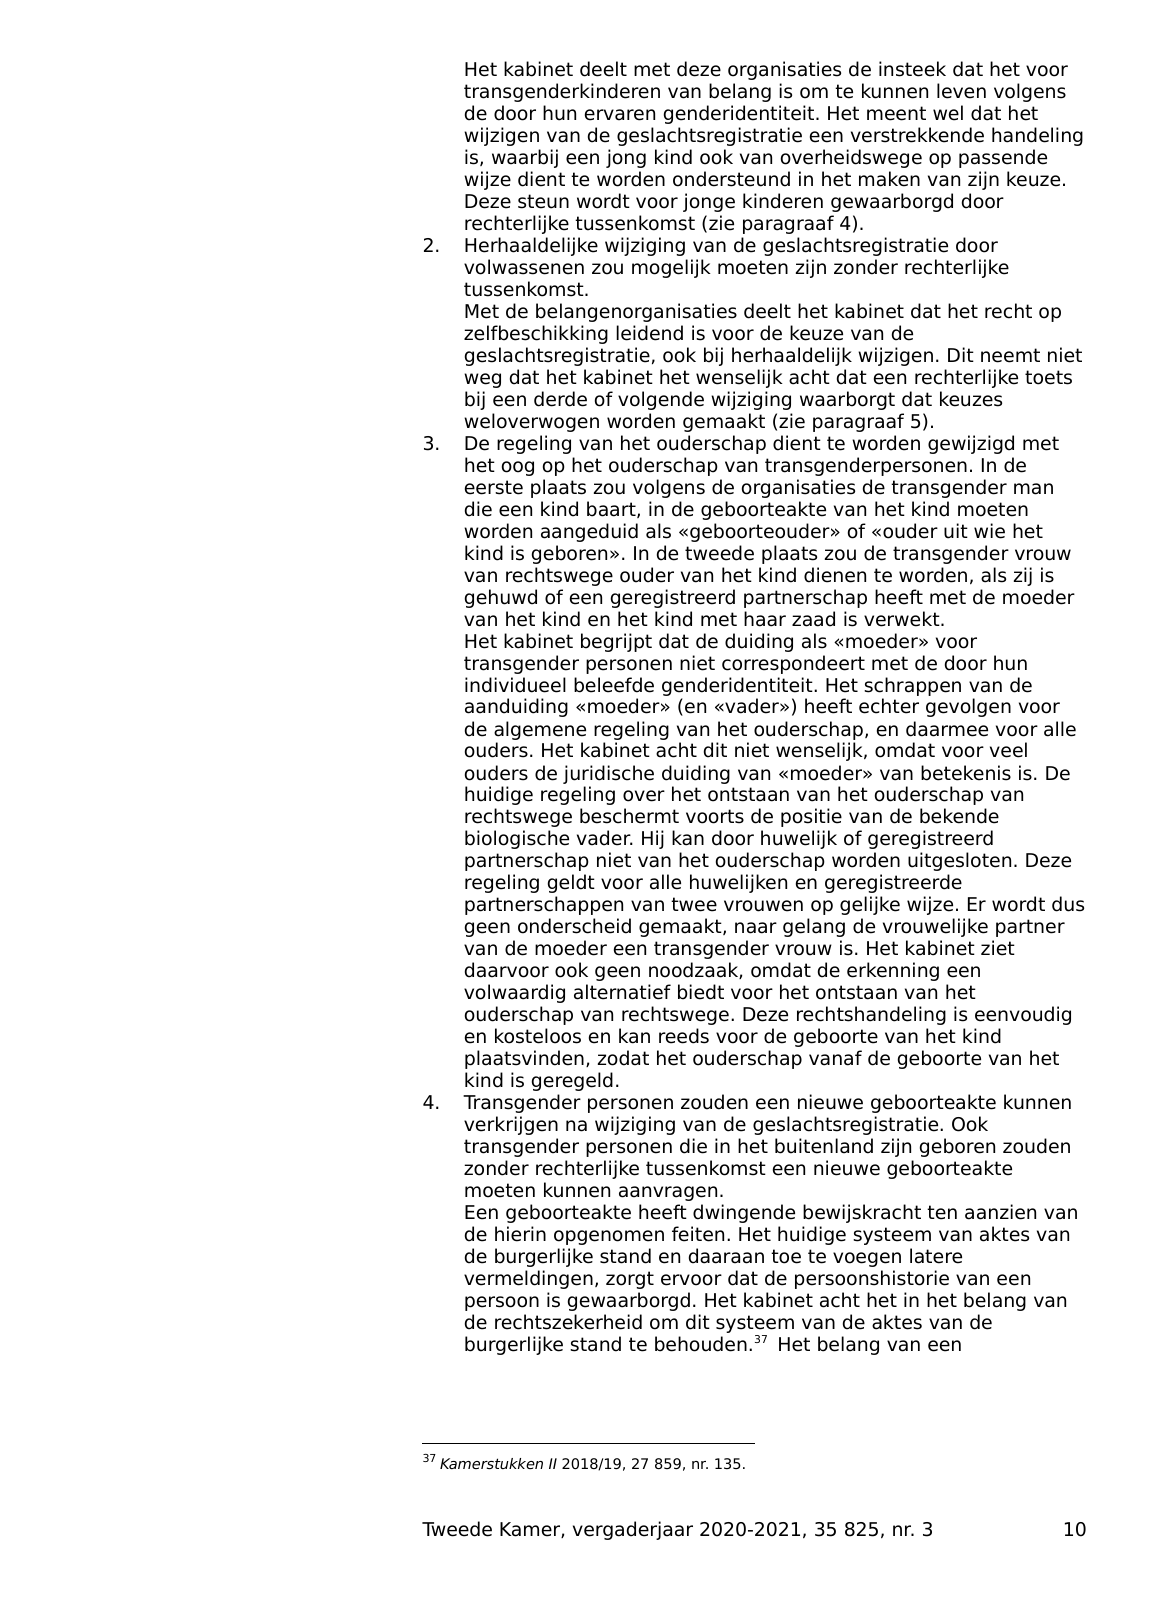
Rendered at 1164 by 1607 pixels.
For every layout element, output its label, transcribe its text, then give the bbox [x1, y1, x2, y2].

text Kamerstukken II 2018/19, 27 859, nr. 135. [422, 1452, 1087, 1474]
text 4. Transgender personen zouden een nieuwe geboorteakte kunnen verkrijgen na wijziging van de geslachtsregistratie. Ook transgender personen die in het buitenland zijn geboren zouden zonder rechterlijke tussenkomst een nieuwe geboorteakte moeten kunnen aanvragen. [422, 1092, 1087, 1202]
text Met de belangenorganisaties deelt het kabinet dat het recht op zelfbeschikking leidend is voor de keuze van de geslachtsregistratie, ook bij herhaaldelijk wijzigen. Dit neemt niet weg dat het kabinet het wenselijk acht dat een rechterlijke toets bij een derde of volgende wijziging waarborgt dat keuzes weloverwogen worden gemaakt (zie paragraaf 5). [464, 301, 1087, 433]
text Een geboorteakte heeft dwingende bewijskracht ten aanzien van de hierin opgenomen feiten. Het huidige systeem van aktes van de burgerlijke stand en daaraan toe te voegen latere vermeldingen, zorgt ervoor dat de persoonshistorie van een persoon is gewaarborgd. Het kabinet acht het in het belang van de rechtszekerheid om dit systeem van de aktes van de burgerlijke stand te behouden. Het belang van een [464, 1202, 1087, 1356]
text 2. Herhaaldelijke wijziging van de geslachtsregistratie door volwassenen zou mogelijk moeten zijn zonder rechterlijke tussenkomst. [422, 235, 1087, 301]
text Het kabinet begrijpt dat de duiding als «moeder» voor transgender personen niet correspondeert met de door hun individueel beleefde genderidentiteit. Het schrappen van de aanduiding «moeder» (en «vader») heeft echter gevolgen voor de algemene regeling van het ouderschap, en daarmee voor alle ouders. Het kabinet acht dit niet wenselijk, omdat voor veel ouders de juridische duiding van «moeder» van betekenis is. De huidige regeling over het ontstaan van het ouderschap van rechtswege beschermt voorts de positie van de bekende biologische vader. Hij kan door huwelijk of geregistreerd partnerschap niet van het ouderschap worden uitgesloten. Deze regeling geldt voor alle huwelijken en geregistreerde partnerschappen van twee vrouwen op gelijke wijze. Er wordt dus geen onderscheid gemaakt, naar gelang de vrouwelijke partner van de moeder een transgender vrouw is. Het kabinet ziet daarvoor ook geen noodzaak, omdat de erkenning een volwaardig alternatief biedt voor het ontstaan van het ouderschap van rechtswege. Deze rechtshandeling is eenvoudig en kosteloos en kan reeds voor de geboorte van het kind plaatsvinden, zodat het ouderschap vanaf de geboorte van het kind is geregeld. [464, 631, 1087, 1092]
text 3. De regeling van het ouderschap dient te worden gewijzigd met het oog op het ouderschap van transgenderpersonen. In de eerste plaats zou volgens de organisaties de transgender man die een kind baart, in de geboorteakte van het kind moeten worden aangeduid als «geboorteouder» of «ouder uit wie het kind is geboren». In de tweede plaats zou de transgender vrouw van rechtswege ouder van het kind dienen te worden, als zij is gehuwd of een geregistreerd partnerschap heeft met de moeder van het kind en het kind met haar zaad is verwekt. [422, 433, 1087, 631]
text Het kabinet deelt met deze organisaties de insteek dat het voor transgenderkinderen van belang is om te kunnen leven volgens de door hun ervaren genderidentiteit. Het meent wel dat het wijzigen van de geslachtsregistratie een verstrekkende handeling is, waarbij een jong kind ook van overheidswege op passende wijze dient te worden ondersteund in het maken van zijn keuze. Deze steun wordt voor jonge kinderen gewaarborgd door rechterlijke tussenkomst (zie paragraaf 4). [464, 59, 1087, 235]
